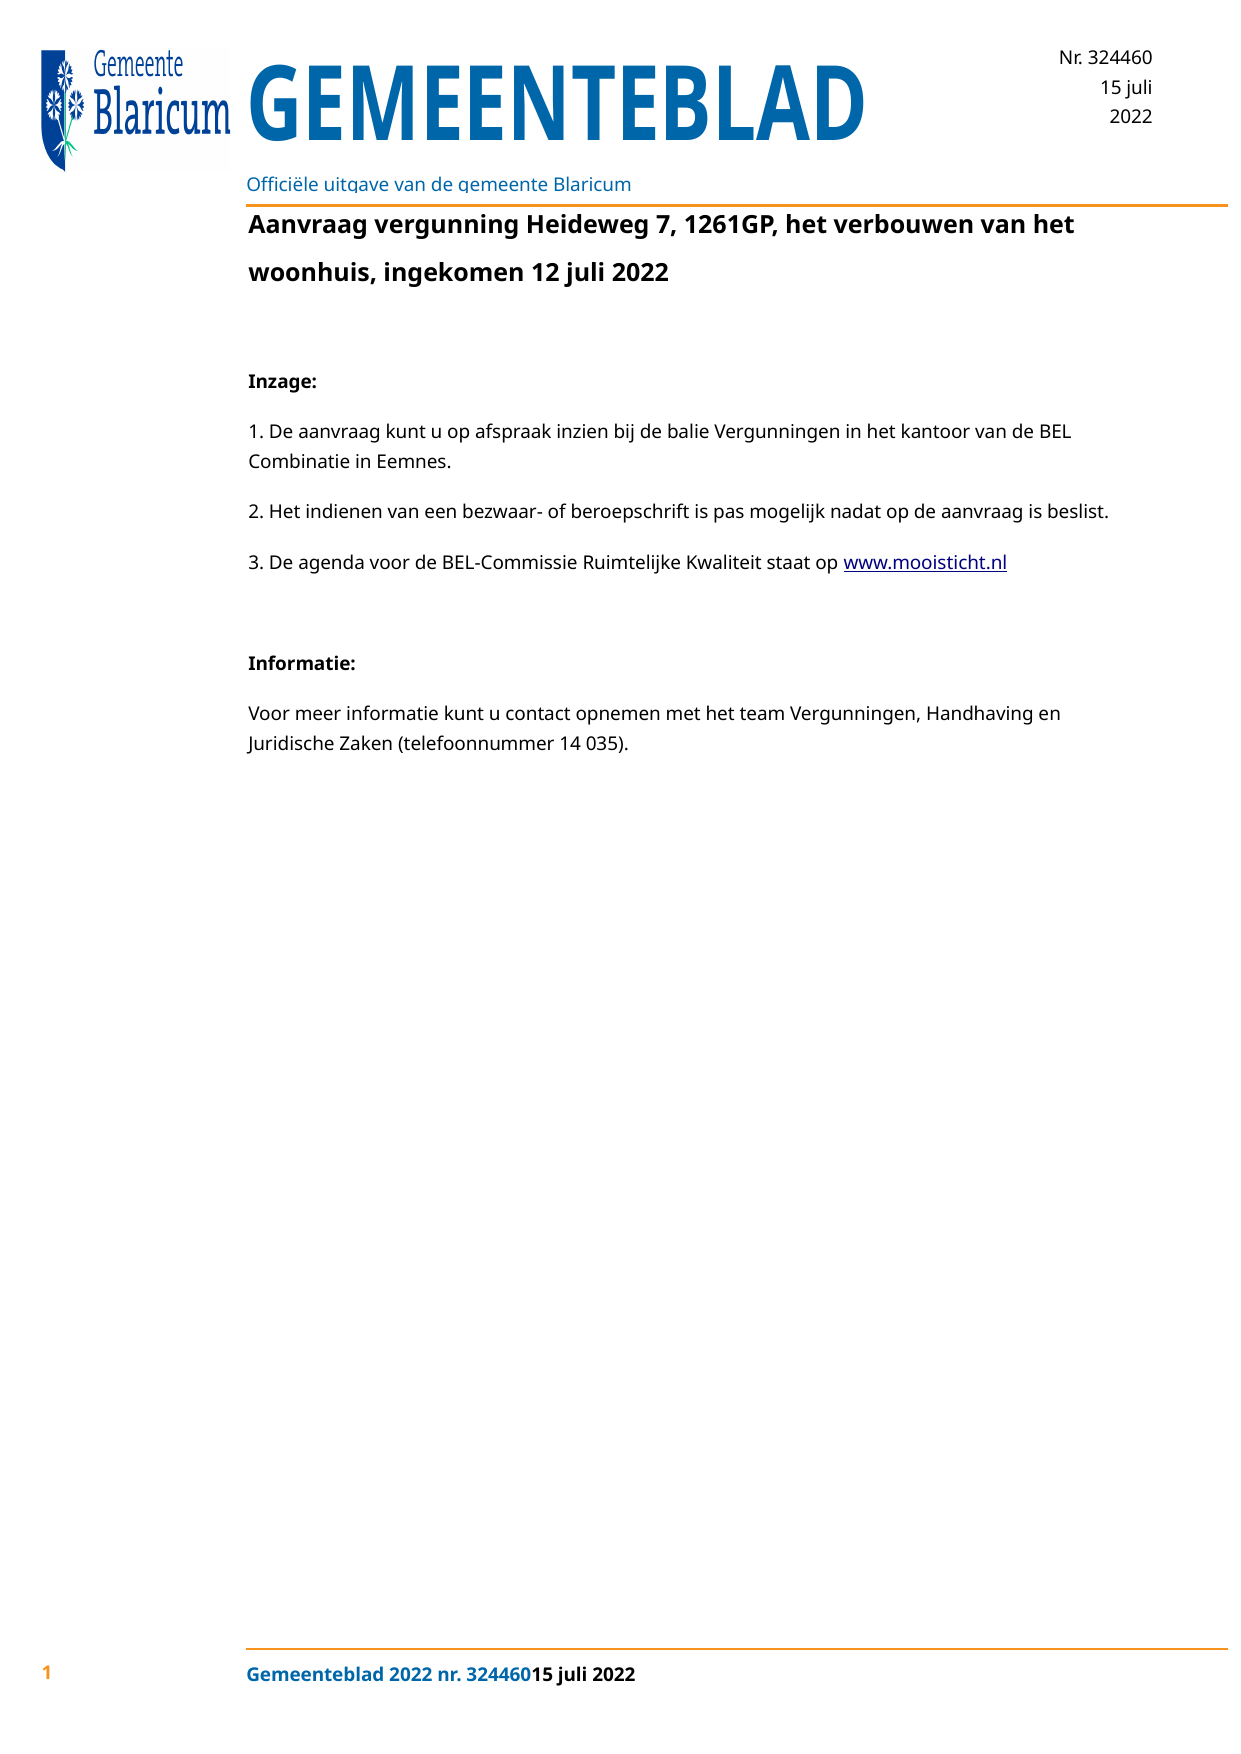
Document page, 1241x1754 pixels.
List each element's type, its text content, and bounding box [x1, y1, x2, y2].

text 2. Het indienen van een bezwaar- of beroepschrift is pas mogelijk nadat op de aanvraag is beslist. [248, 499, 1152, 524]
text Informatie: [248, 650, 1152, 676]
text Inzage: [248, 368, 1152, 394]
text Voor meer informatie kunt u contact opnemen met het team Vergunningen, Handhaving en Juridische Zaken (telefoonnummer 14 035). [248, 700, 1152, 756]
text 1. De aanvraag kunt u op afspraak inzien bij de balie Vergunningen in het kantoor van de BEL Combinatie in Eemnes. [248, 419, 1152, 474]
picture [41, 47, 231, 172]
text 3. De agenda voor de BEL-Commissie Ruimtelijke Kwaliteit staat op www.mooisticht.nl [248, 549, 1152, 575]
text Aanvraag vergunning Heideweg 7, 1261GP, het verbouwen van het woonhuis, ingekomen 12 juli 2022 [248, 207, 1152, 288]
